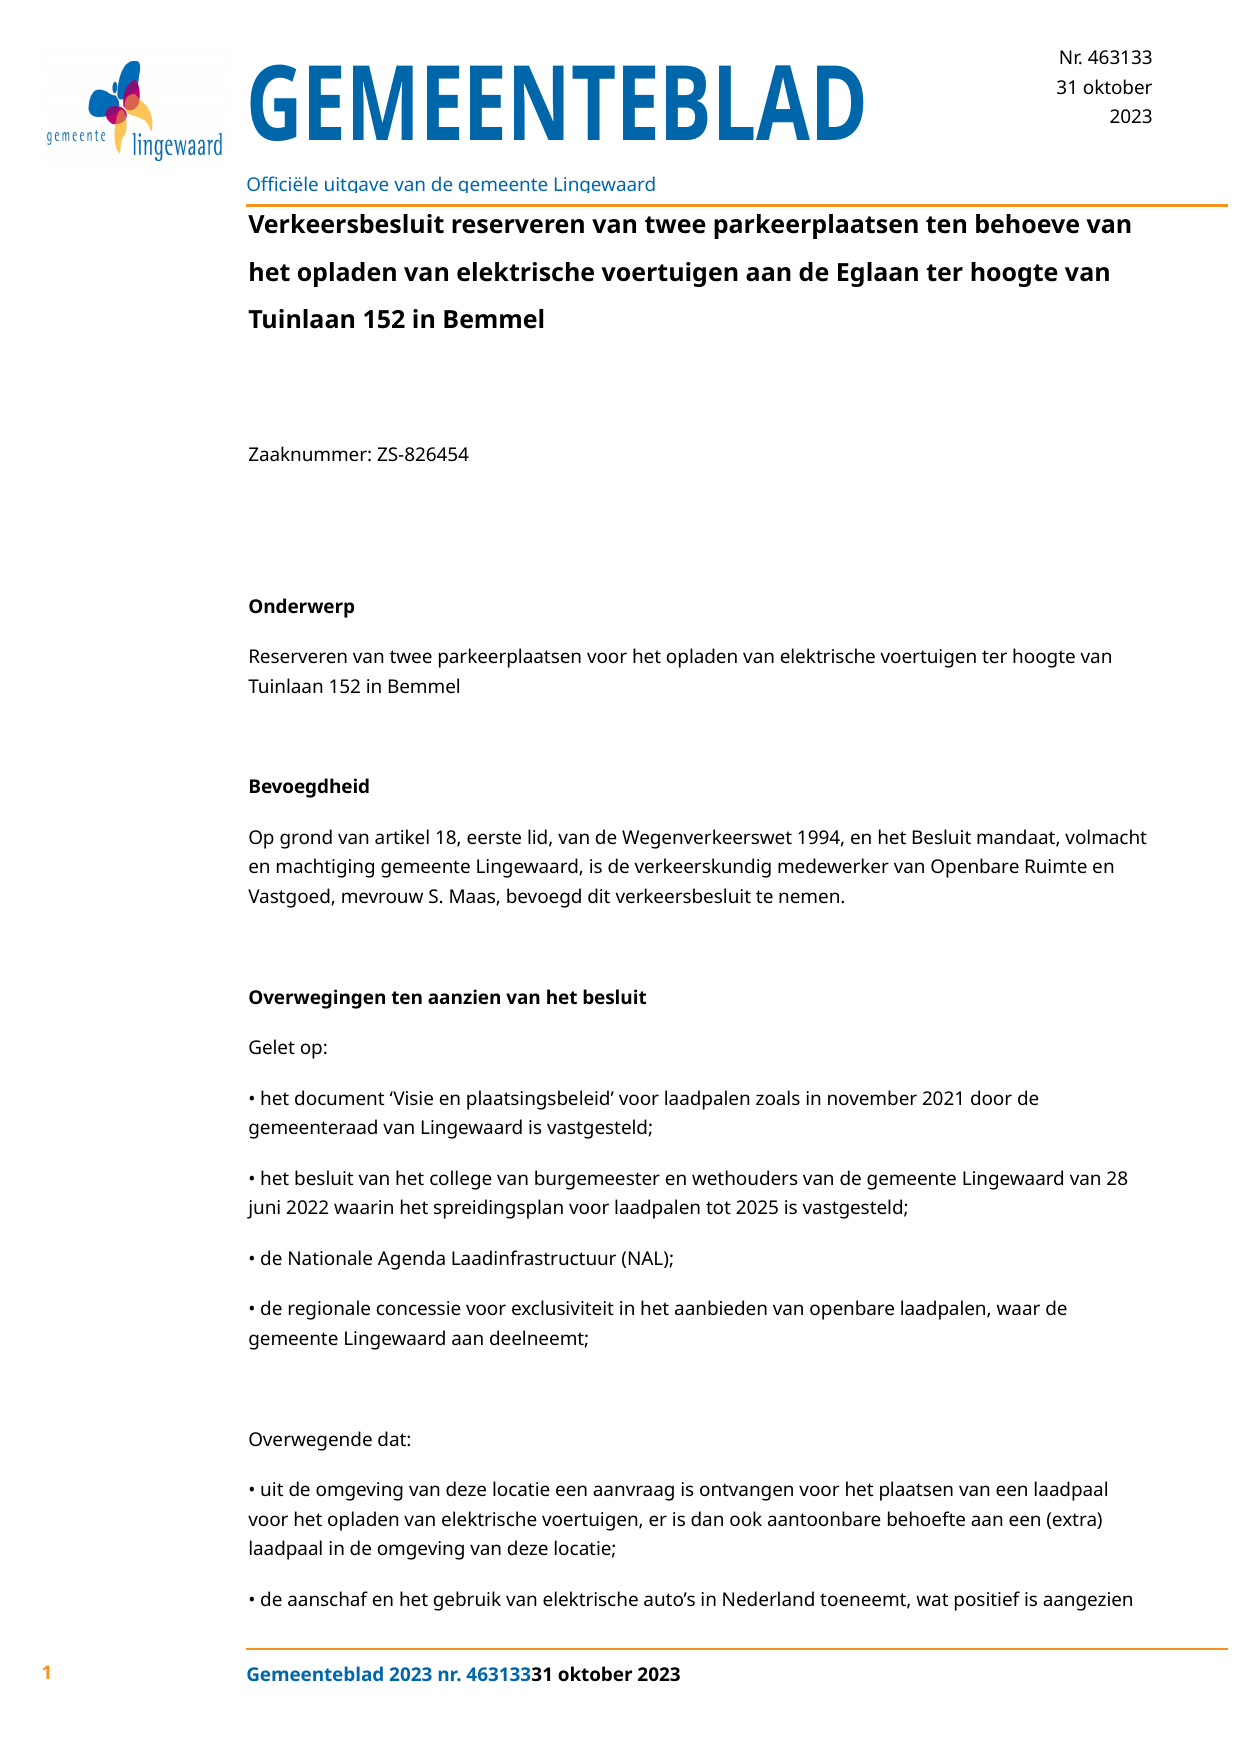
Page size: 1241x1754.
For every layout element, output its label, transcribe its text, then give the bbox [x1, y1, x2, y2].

text Op grond van artikel 18, eerste lid, van de Wegenverkeerswet 1994, en het Besluit mandaat, volmacht en machtiging gemeente Lingewaard, is de verkeerskundig medewerker van Openbare Ruimte en Vastgoed, mevrouw S. Maas, bevoegd dit verkeersbesluit te nemen. [248, 824, 1152, 909]
text • de Nationale Agenda Laadinfrastructuur (NAL); [248, 1245, 1152, 1271]
text • het besluit van het college van burgemeester en wethouders van de gemeente Lingewaard van 28 juni 2022 waarin het spreidingsplan voor laadpalen tot 2025 is vastgesteld; [248, 1165, 1152, 1220]
text • uit de omgeving van deze locatie een aanvraag is ontvangen voor het plaatsen van een laadpaal voor het opladen van elektrische voertuigen, er is dan ook aantoonbare behoefte aan een (extra) laadpaal in de omgeving van deze locatie; [248, 1476, 1152, 1561]
text • de regionale concessie voor exclusiviteit in het aanbieden van openbare laadpalen, waar de gemeente Lingewaard aan deelneemt; [248, 1295, 1152, 1351]
text Overwegingen ten aanzien van het besluit [248, 984, 1152, 1010]
text Zaaknummer: ZS-826454 [248, 442, 1152, 467]
text Overwegende dat: [248, 1426, 1152, 1452]
text • de aanschaf en het gebruik van elektrische auto’s in Nederland toeneemt, wat positief is aangezien [248, 1586, 1152, 1612]
text Reserveren van twee parkeerplaatsen voor het opladen van elektrische voertuigen ter hoogte van Tuinlaan 152 in Bemmel [248, 643, 1152, 699]
text Verkeersbesluit reserveren van twee parkeerplaatsen ten behoeve van het opladen van elektrische voertuigen aan de Eglaan ter hoogte van Tuinlaan 152 in Bemmel [248, 207, 1152, 336]
text • het document ‘Visie en plaatsingsbeleid’ voor laadpalen zoals in november 2021 door de gemeenteraad van Lingewaard is vastgesteld; [248, 1085, 1152, 1140]
text Onderwerp [248, 593, 1152, 619]
picture [41, 47, 231, 172]
text Bevoegdheid [248, 774, 1152, 799]
text Gelet op: [248, 1034, 1152, 1060]
